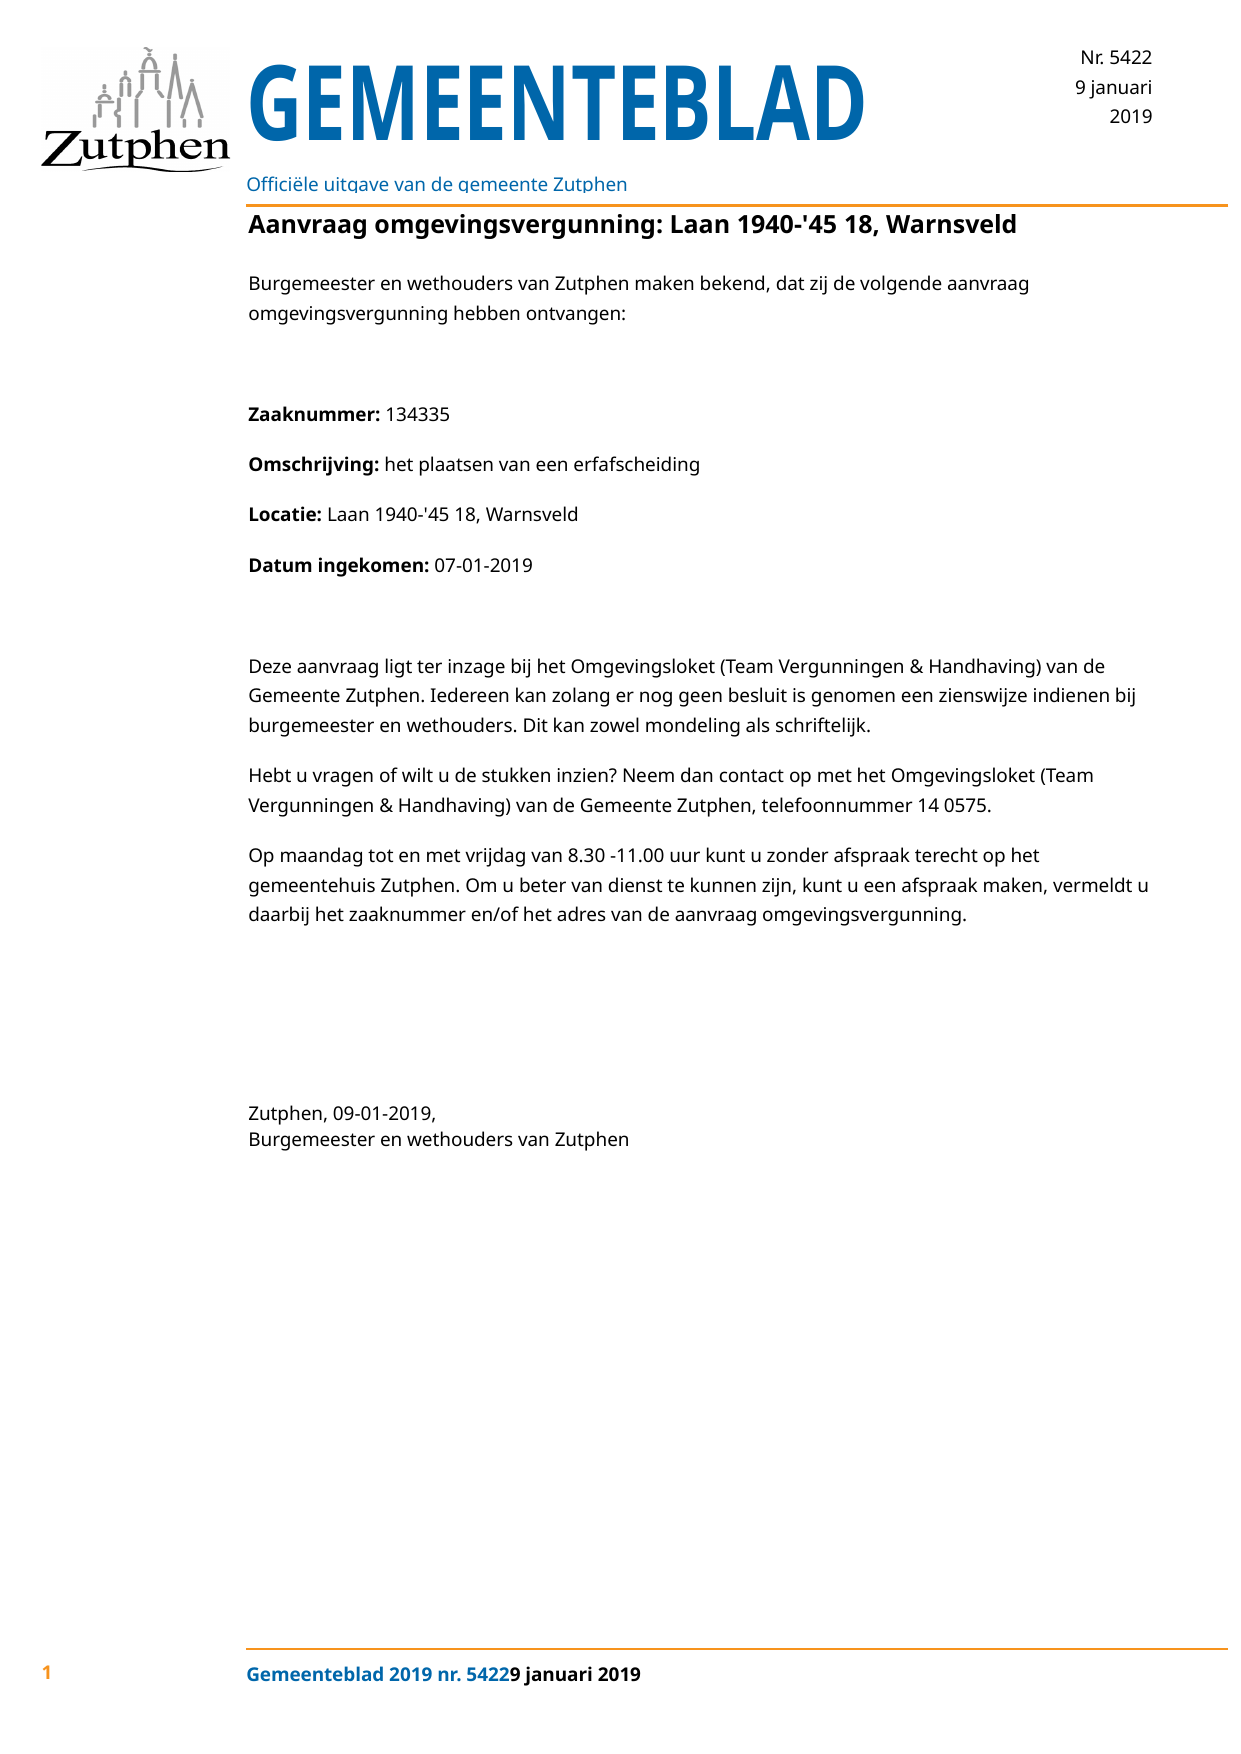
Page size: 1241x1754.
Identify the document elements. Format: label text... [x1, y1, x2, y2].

text Hebt u vragen of wilt u de stukken inzien? Neem dan contact op met het Omgevingsloket (Team Vergunningen & Handhaving) van de Gemeente Zutphen, telefoonnummer 14 0575. [248, 762, 1152, 818]
text Locatie: Laan 1940-'45 18, Warnsveld [248, 502, 1152, 527]
text Omschrijving: het plaatsen van een erfafscheiding [248, 451, 1152, 477]
text Deze aanvraag ligt ter inzage bij het Omgevingsloket (Team Vergunningen & Handhaving) van de Gemeente Zutphen. Iedereen kan zolang er nog geen besluit is genomen een zienswijze indienen bij burgemeester en wethouders. Dit kan zowel mondeling als schriftelijk. [248, 653, 1152, 738]
text Burgemeester en wethouders van Zutphen maken bekend, dat zij de volgende aanvraag omgevingsvergunning hebben ontvangen: [248, 270, 1152, 326]
text Zaaknummer: 134335 [248, 401, 1152, 426]
text Op maandag tot en met vrijdag van 8.30 -11.00 uur kunt u zonder afspraak terecht op het gemeentehuis Zutphen. Om u beter van dienst te kunnen zijn, kunt u een afspraak maken, vermeldt u daarbij het zaaknummer en/of het adres van de aanvraag omgevingsvergunning. [248, 842, 1152, 927]
picture [41, 47, 231, 172]
text Burgemeester en wethouders van Zutphen [248, 1126, 1152, 1152]
text Datum ingekomen: 07-01-2019 [248, 552, 1152, 578]
text Zutphen, 09-01-2019, [248, 1101, 1152, 1126]
text Aanvraag omgevingsvergunning: Laan 1940-'45 18, Warnsveld [248, 207, 1152, 241]
